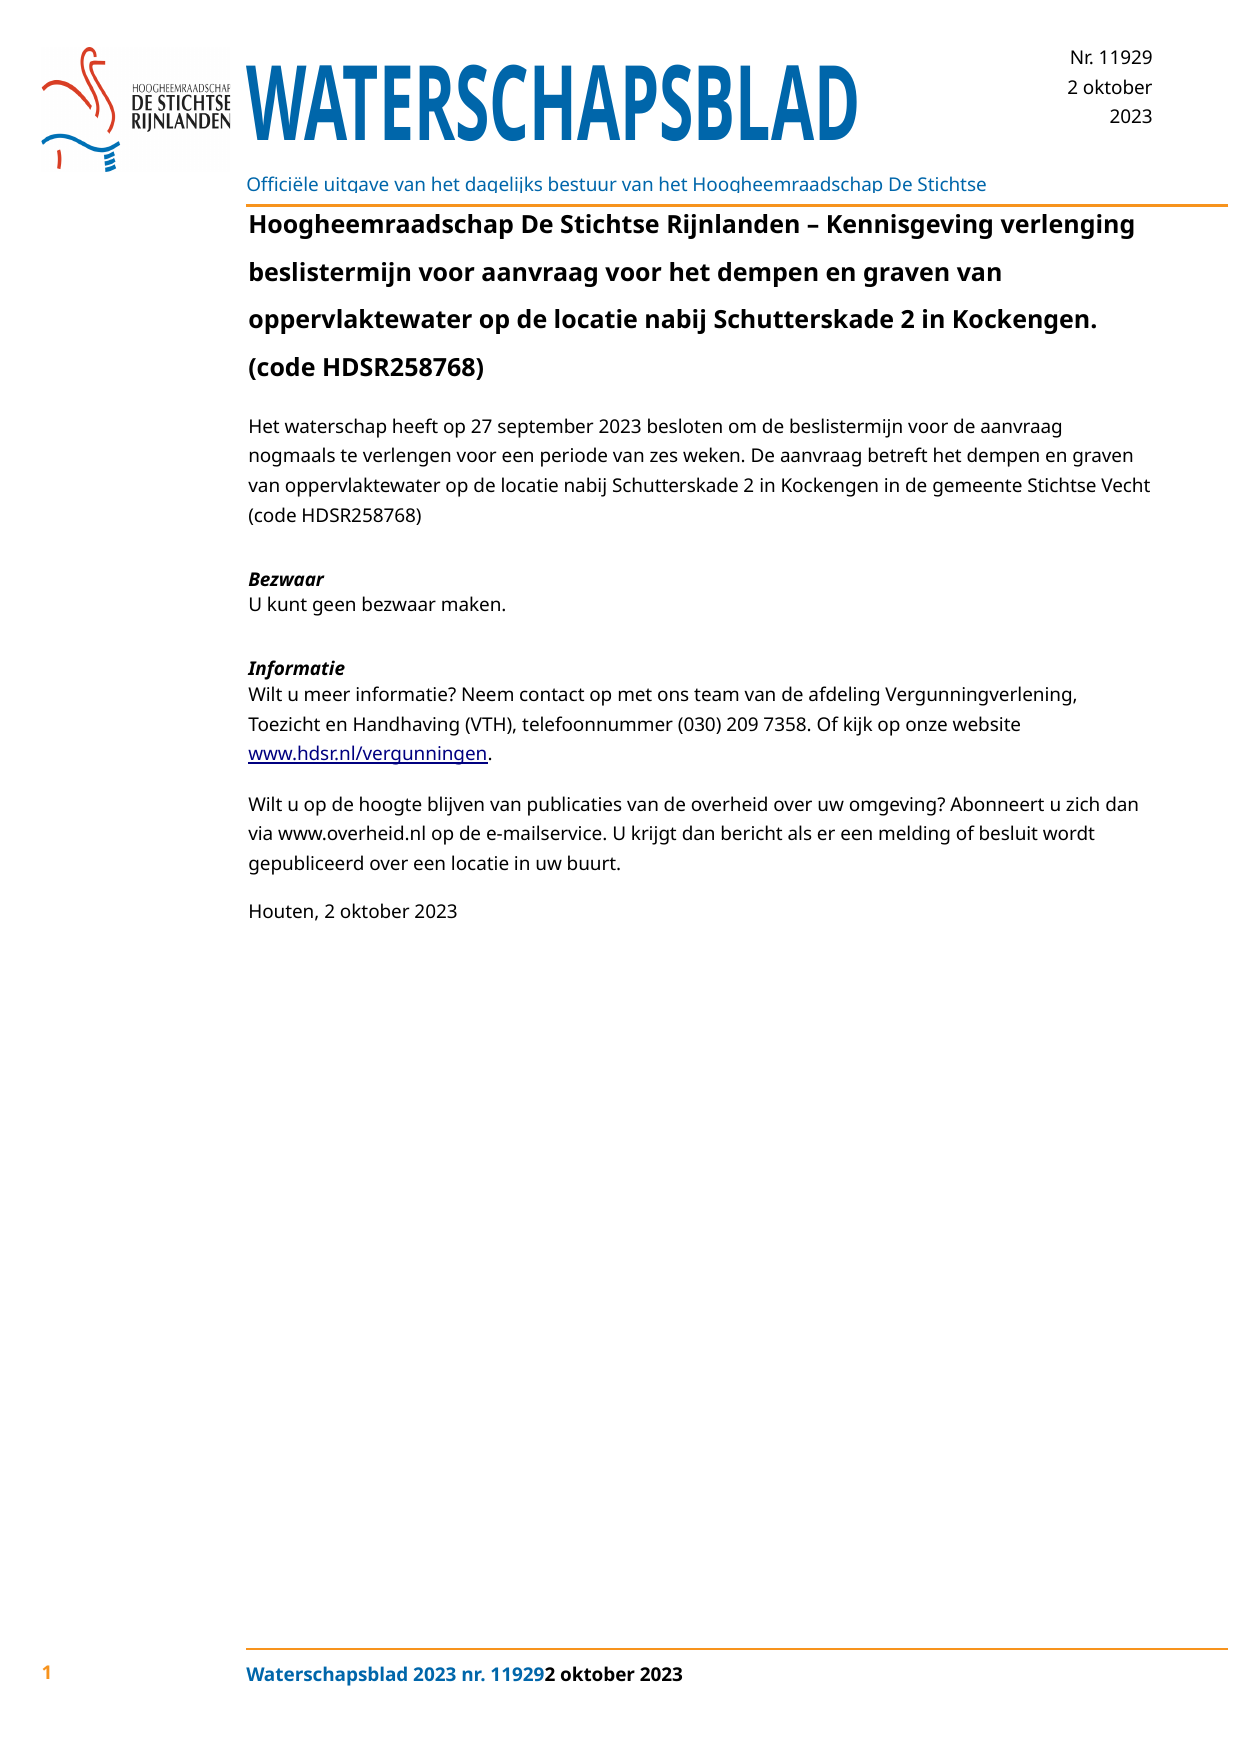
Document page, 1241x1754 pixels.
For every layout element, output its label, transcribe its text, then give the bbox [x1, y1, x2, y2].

text Hoogheemraadschap De Stichtse Rijnlanden – Kennisgeving verlenging beslistermijn voor aanvraag voor het dempen en graven van oppervlaktewater op de locatie nabij Schutterskade 2 in Kockengen. (code HDSR258768) [248, 207, 1152, 384]
text Wilt u meer informatie? Neem contact op met ons team van de afdeling Vergunningverlening, Toezicht en Handhaving (VTH), telefoonnummer (030) 209 7358. Of kijk op onze website www.hdsr.nl/vergunningen. [248, 681, 1152, 766]
text Houten, 2 oktober 2023 [248, 898, 1152, 923]
text Bezwaar [248, 566, 1152, 592]
text Informatie [248, 656, 1152, 681]
text U kunt geen bezwaar maken. [248, 592, 1152, 617]
text Het waterschap heeft op 27 september 2023 besloten om de beslistermijn voor de aanvraag nogmaals te verlengen voor een periode van zes weken. De aanvraag betreft het dempen en graven van oppervlaktewater op de locatie nabij Schutterskade 2 in Kockengen in de gemeente Stichtse Vecht (code HDSR258768) [248, 413, 1152, 528]
text Wilt u op de hoogte blijven van publicaties van de overheid over uw omgeving? Abonneert u zich dan via www.overheid.nl op de e-mailservice. U krijgt dan bericht als er een melding of besluit wordt gepubliceerd over een locatie in uw buurt. [248, 791, 1152, 876]
picture [41, 47, 231, 172]
